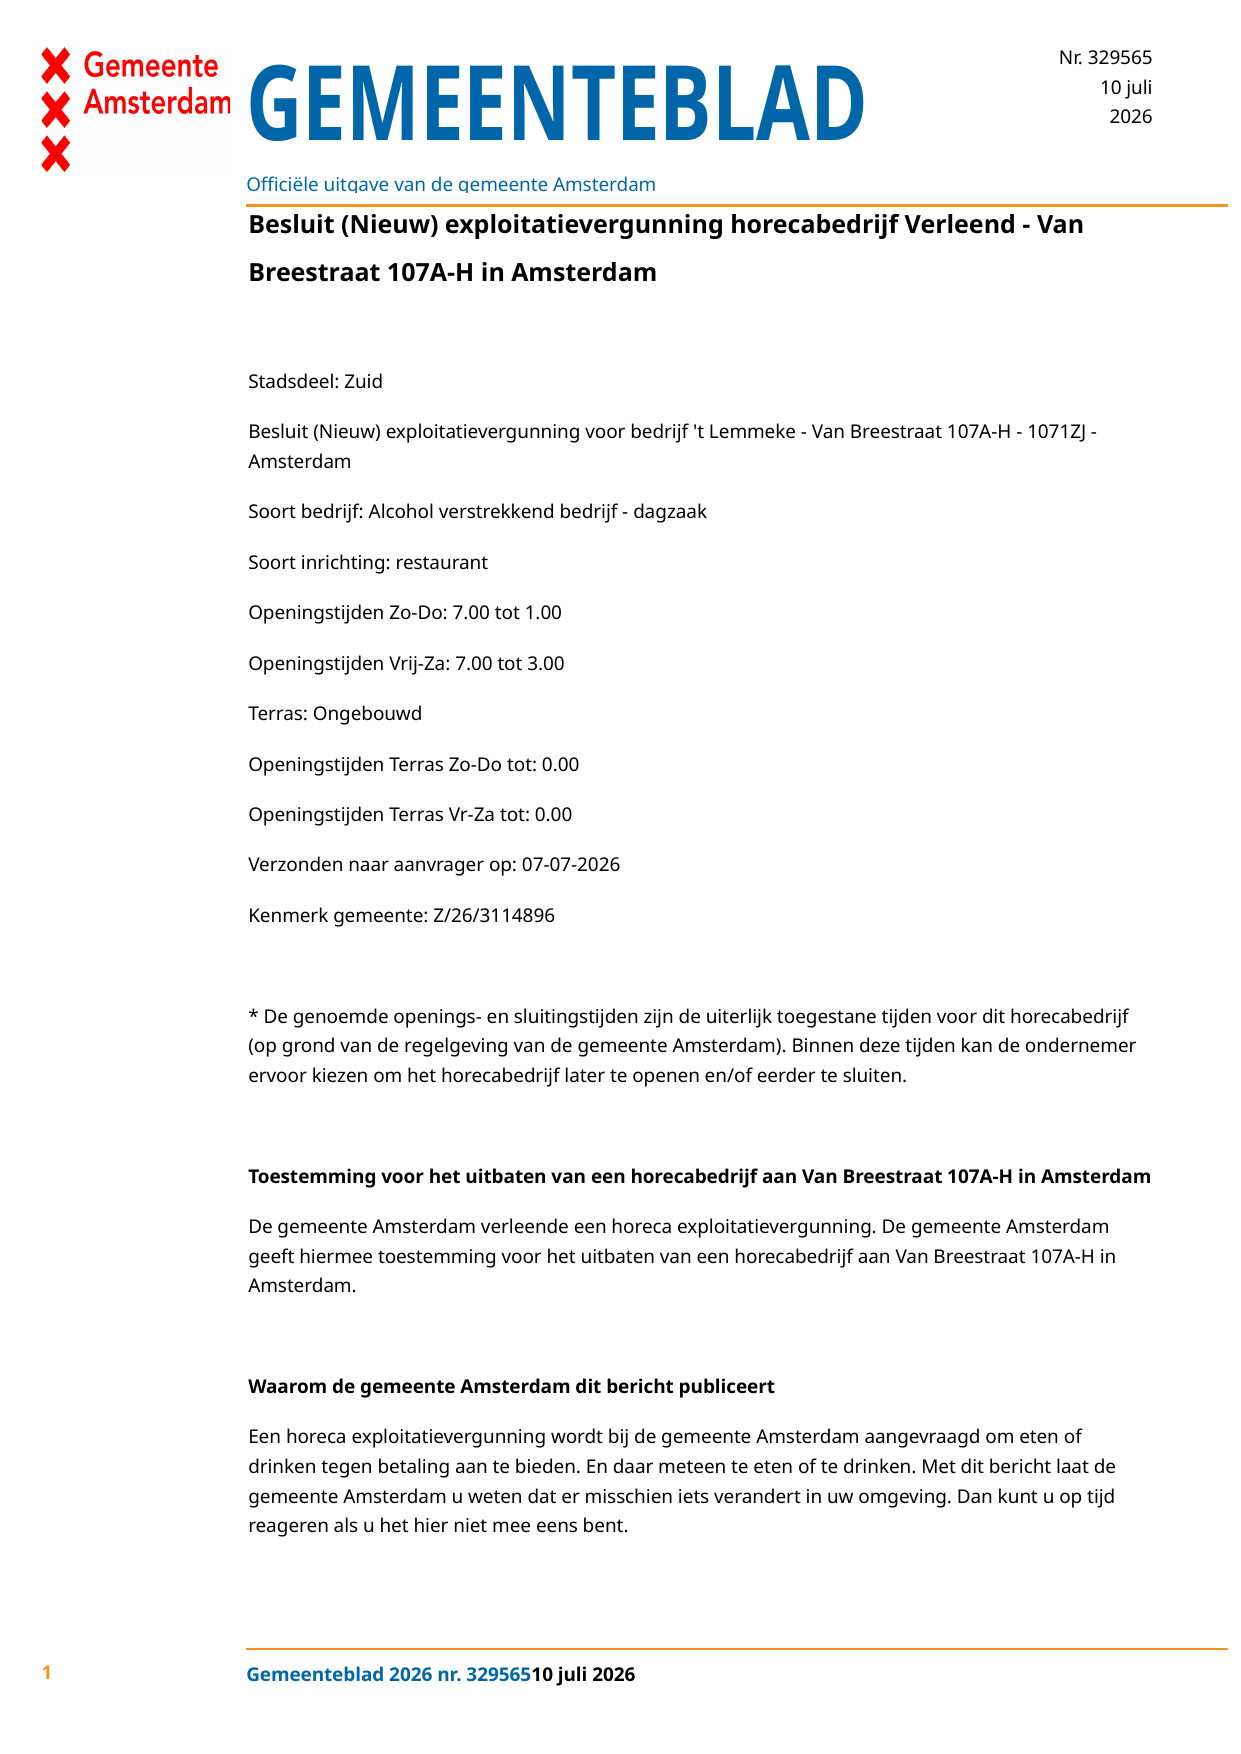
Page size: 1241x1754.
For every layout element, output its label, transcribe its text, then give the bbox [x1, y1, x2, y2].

text Waarom de gemeente Amsterdam dit bericht publiceert [248, 1373, 1152, 1399]
text Toestemming voor het uitbaten van een horecabedrijf aan Van Breestraat 107A-H in Amsterdam [248, 1163, 1152, 1189]
text Soort inrichting: restaurant [248, 549, 1152, 575]
text Stadsdeel: Zuid [248, 368, 1152, 394]
text * De genoemde openings- en sluitingstijden zijn de uiterlijk toegestane tijden voor dit horecabedrijf (op grond van de regelgeving van de gemeente Amsterdam). Binnen deze tijden kan de ondernemer ervoor kiezen om het horecabedrijf later te openen en/of eerder te sluiten. [248, 1003, 1152, 1088]
text Openingstijden Zo-Do: 7.00 tot 1.00 [248, 599, 1152, 625]
text Een horeca exploitatievergunning wordt bij de gemeente Amsterdam aangevraagd om eten of drinken tegen betaling aan te bieden. En daar meteen te eten of te drinken. Met dit bericht laat de gemeente Amsterdam u weten dat er misschien iets verandert in uw omgeving. Dan kunt u op tijd reageren als u het hier niet mee eens bent. [248, 1424, 1152, 1538]
text Openingstijden Terras Vr-Za tot: 0.00 [248, 801, 1152, 827]
text Besluit (Nieuw) exploitatievergunning horecabedrijf Verleend - Van Breestraat 107A-H in Amsterdam [248, 207, 1152, 288]
text Openingstijden Vrij-Za: 7.00 tot 3.00 [248, 650, 1152, 676]
picture [41, 47, 231, 172]
text De gemeente Amsterdam verleende een horeca exploitatievergunning. De gemeente Amsterdam geeft hiermee toestemming voor het uitbaten van een horecabedrijf aan Van Breestraat 107A-H in Amsterdam. [248, 1213, 1152, 1298]
text Verzonden naar aanvrager op: 07-07-2026 [248, 852, 1152, 877]
text Soort bedrijf: Alcohol verstrekkend bedrijf - dagzaak [248, 499, 1152, 524]
text Besluit (Nieuw) exploitatievergunning voor bedrijf 't Lemmeke - Van Breestraat 107A-H - 1071ZJ - Amsterdam [248, 419, 1152, 474]
text Terras: Ongebouwd [248, 700, 1152, 726]
text Kenmerk gemeente: Z/26/3114896 [248, 902, 1152, 928]
text Openingstijden Terras Zo-Do tot: 0.00 [248, 751, 1152, 777]
